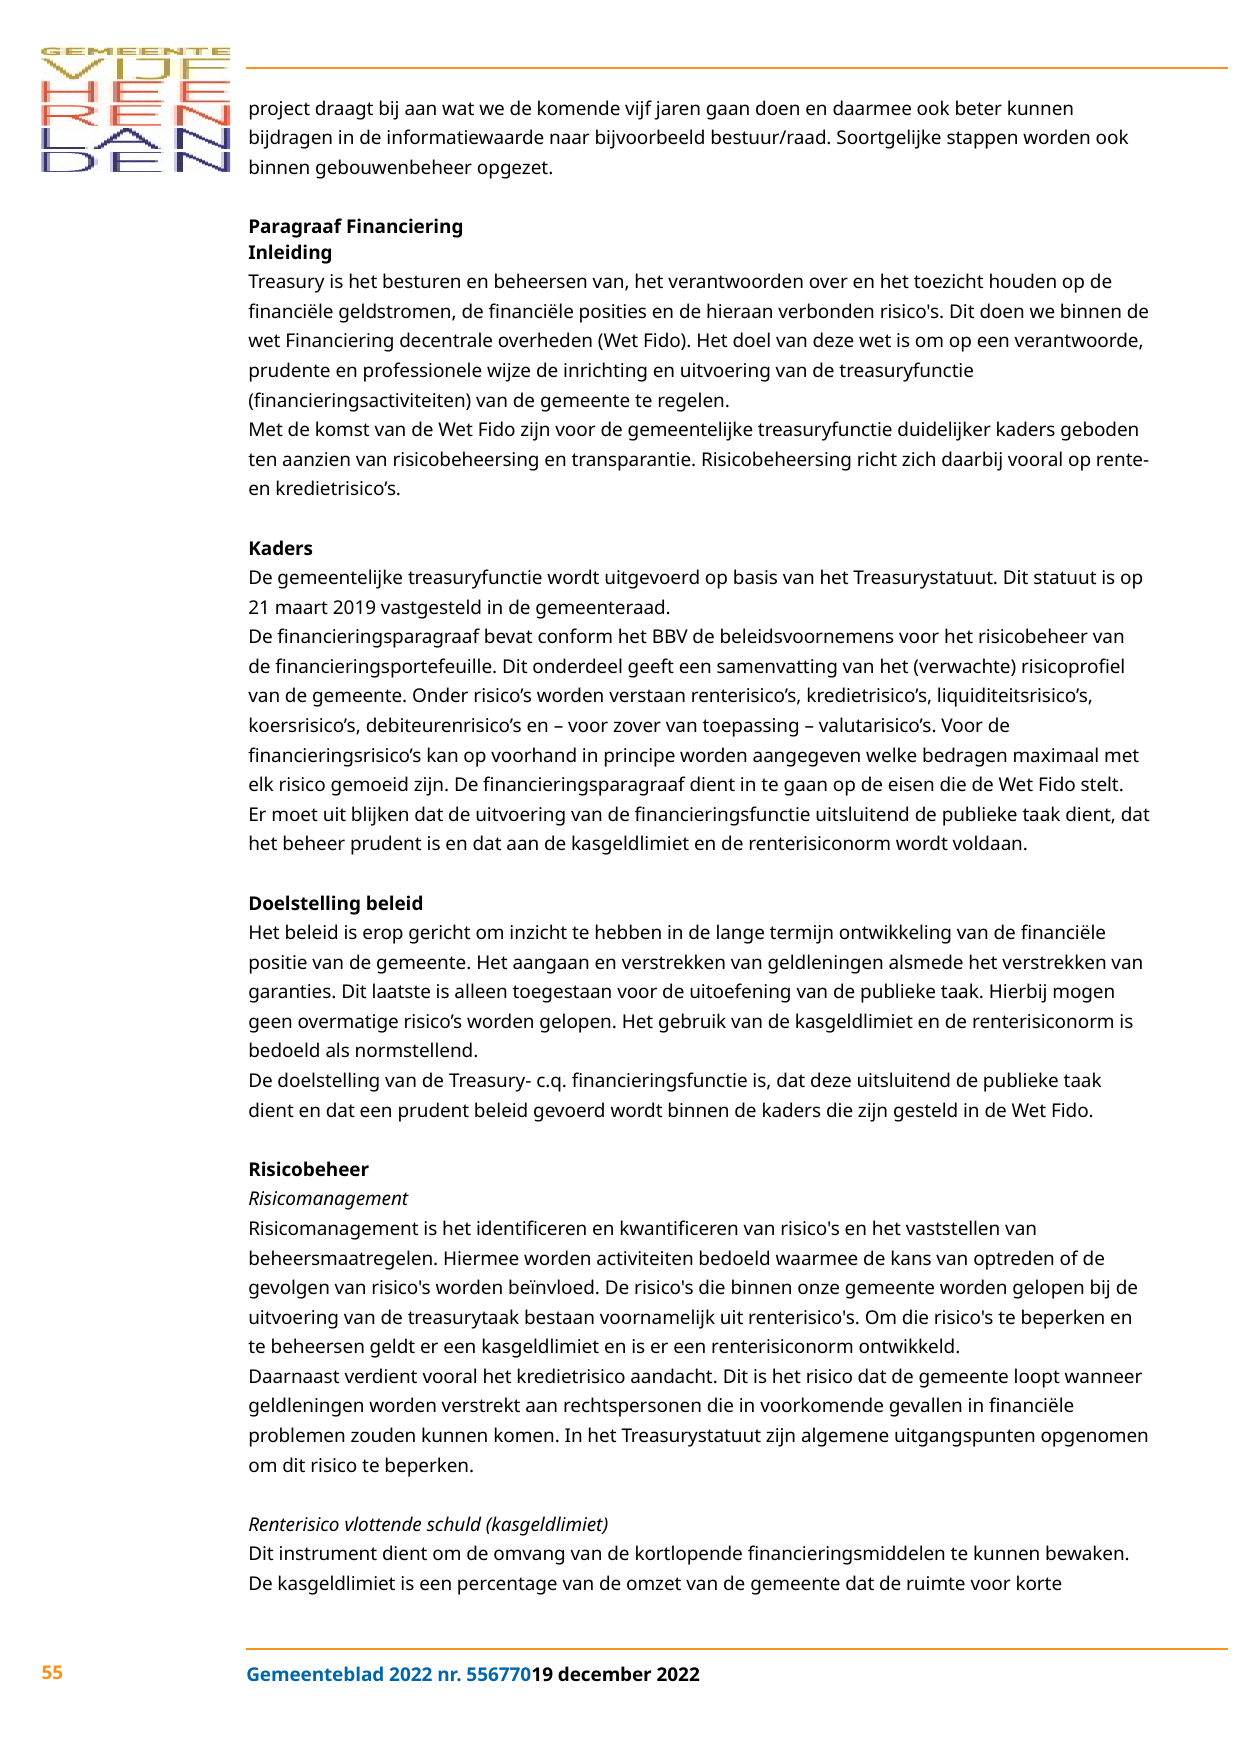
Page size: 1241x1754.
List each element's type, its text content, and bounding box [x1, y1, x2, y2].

text De financieringsparagraaf bevat conform het BBV de beleidsvoornemens voor het risicobeheer van de financieringsportefeuille. Dit onderdeel geeft een samenvatting van het (verwachte) risicoprofiel van de gemeente. Onder risico’s worden verstaan renterisico’s, kredietrisico’s, liquiditeitsrisico’s, koersrisico’s, debiteurenrisico’s en – voor zover van toepassing – valutarisico’s. Voor de financieringsrisico’s kan op voorhand in principe worden aangegeven welke bedragen maximaal met elk risico gemoeid zijn. De financieringsparagraaf dient in te gaan op de eisen die de Wet Fido stelt. [248, 623, 1152, 797]
text Daarnaast verdient vooral het kredietrisico aandacht. Dit is het risico dat de gemeente loopt wanneer geldleningen worden verstrekt aan rechtspersonen die in voorkomende gevallen in financiële problemen zouden kunnen komen. In het Treasurystatuut zijn algemene uitgangspunten opgenomen om dit risico te beperken. [248, 1363, 1152, 1477]
text Met de komst van de Wet Fido zijn voor de gemeentelijke treasuryfunctie duidelijker kaders geboden ten aanzien van risicobeheersing en transparantie. Risicobeheersing richt zich daarbij vooral op rente- en kredietrisico’s. [248, 416, 1152, 501]
text De gemeentelijke treasuryfunctie wordt uitgevoerd op basis van het Treasurystatuut. Dit statuut is op 21 maart 2019 vastgesteld in de gemeenteraad. [248, 564, 1152, 619]
text Renterisico vlottende schuld (kasgeldlimiet) [248, 1511, 1152, 1537]
text Risicomanagement is het identificeren en kwantificeren van risico's en het vaststellen van beheersmaatregelen. Hiermee worden activiteiten bedoeld waarmee de kans van optreden of de gevolgen van risico's worden beïnvloed. De risico's die binnen onze gemeente worden gelopen bij de uitvoering van de treasurytaak bestaan voornamelijk uit renterisico's. Om die risico's te beperken en te beheersen geldt er een kasgeldlimiet en is er een renterisiconorm ontwikkeld. [248, 1215, 1152, 1359]
text De doelstelling van de Treasury- c.q. financieringsfunctie is, dat deze uitsluitend de publieke taak dient en dat een prudent beleid gevoerd wordt binnen de kaders die zijn gesteld in de Wet Fido. [248, 1067, 1152, 1122]
text Het beleid is erop gericht om inzicht te hebben in de lange termijn ontwikkeling van de financiële positie van de gemeente. Het aangaan en verstrekken van geldleningen alsmede het verstrekken van garanties. Dit laatste is alleen toegestaan voor de uitoefening van de publieke taak. Hierbij mogen geen overmatige risico’s worden gelopen. Het gebruik van de kasgeldlimiet en de renterisiconorm is bedoeld als normstellend. [248, 919, 1152, 1063]
text Paragraaf Financiering [248, 213, 1152, 239]
text Dit instrument dient om de omvang van de kortlopende financieringsmiddelen te kunnen bewaken. De kasgeldlimiet is een percentage van de omzet van de gemeente dat de ruimte voor korte [248, 1541, 1152, 1596]
text Risicomanagement [248, 1186, 1152, 1211]
text project draagt bij aan wat we de komende vijf jaren gaan doen en daarmee ook beter kunnen bijdragen in de informatiewaarde naar bijvoorbeeld bestuur/raad. Soortgelijke stappen worden ook binnen gebouwenbeheer opgezet. [248, 95, 1152, 180]
text Treasury is het besturen en beheersen van, het verantwoorden over en het toezicht houden op de financiële geldstromen, de financiële posities en de hieraan verbonden risico's. Dit doen we binnen de wet Financiering decentrale overheden (Wet Fido). Het doel van deze wet is om op een verantwoorde, prudente en professionele wijze de inrichting en uitvoering van de treasuryfunctie (financieringsactiviteiten) van de gemeente te regelen. [248, 268, 1152, 412]
picture [41, 47, 231, 172]
text Kaders [248, 535, 1152, 560]
text Er moet uit blijken dat de uitvoering van de financieringsfunctie uitsluitend de publieke taak dient, dat het beheer prudent is en dat aan de kasgeldlimiet en de renterisiconorm wordt voldaan. [248, 801, 1152, 856]
text Doelstelling beleid [248, 890, 1152, 915]
text Risicobeheer [248, 1156, 1152, 1182]
text Inleiding [248, 239, 1152, 264]
